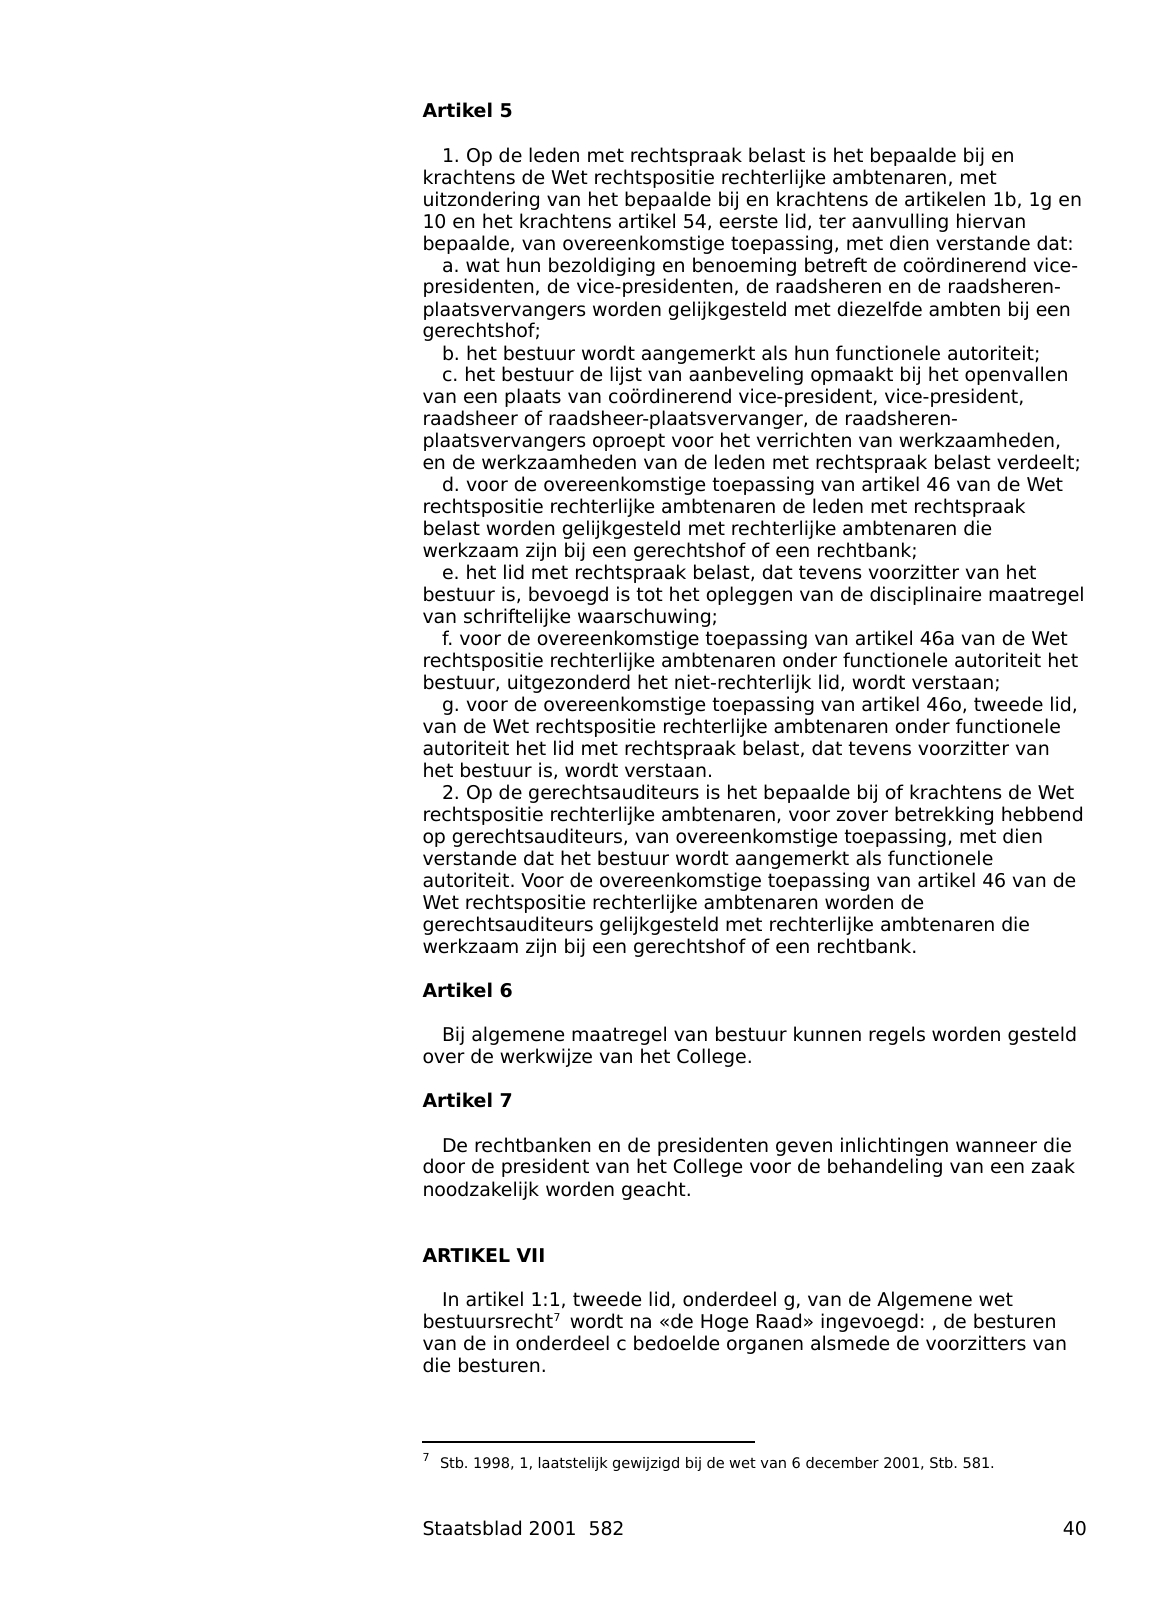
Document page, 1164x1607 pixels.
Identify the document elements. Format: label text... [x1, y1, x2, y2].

text 1. Op de leden met rechtspraak belast is het bepaalde bij en krachtens de Wet rechtspositie rechterlijke ambtenaren, met uitzondering van het bepaalde bij en krachtens de artikelen 1b, 1g en 10 en het krachtens artikel 54, eerste lid, ter aanvulling hiervan bepaalde, van overeenkomstige toepassing, met dien verstande dat: [422, 144, 1087, 254]
text d. voor de overeenkomstige toepassing van artikel 46 van de Wet rechtspositie rechterlijke ambtenaren de leden met rechtspraak belast worden gelijkgesteld met rechterlijke ambtenaren die werkzaam zijn bij een gerechtshof of een rechtbank; [422, 474, 1087, 562]
text e. het lid met rechtspraak belast, dat tevens voorzitter van het bestuur is, bevoegd is tot het opleggen van de disciplinaire maatregel van schriftelijke waarschuwing; [422, 562, 1087, 628]
text Stb. 1998, 1, laatstelijk gewijzigd bij de wet van 6 december 2001, Stb. 581. [422, 1451, 1087, 1473]
text g. voor de overeenkomstige toepassing van artikel 46o, tweede lid, van de Wet rechtspositie rechterlijke ambtenaren onder functionele autoriteit het lid met rechtspraak belast, dat tevens voorzitter van het bestuur is, wordt verstaan. [422, 694, 1087, 782]
text a. wat hun bezoldiging en benoeming betreft de coördinerend vice-presidenten, de vice-presidenten, de raadsheren en de raadsheren-plaatsvervangers worden gelijkgesteld met diezelfde ambten bij een gerechtshof; [422, 254, 1087, 342]
text f. voor de overeenkomstige toepassing van artikel 46a van de Wet rechtspositie rechterlijke ambtenaren onder functionele autoriteit het bestuur, uitgezonderd het niet-rechterlijk lid, wordt verstaan; [422, 628, 1087, 694]
text Bij algemene maatregel van bestuur kunnen regels worden gesteld over de werkwijze van het College. [422, 1024, 1087, 1068]
subtitle Artikel 7 [422, 1090, 1087, 1112]
text b. het bestuur wordt aangemerkt als hun functionele autoriteit; [422, 342, 1087, 364]
text c. het bestuur de lijst van aanbeveling opmaakt bij het openvallen van een plaats van coördinerend vice-president, vice-president, raadsheer of raadsheer-plaatsvervanger, de raadsheren-plaatsvervangers oproept voor het verrichten van werkzaamheden, en de werkzaamheden van de leden met rechtspraak belast verdeelt; [422, 364, 1087, 474]
subtitle ARTIKEL VII [422, 1245, 1087, 1267]
text In artikel 1:1, tweede lid, onderdeel g, van de Algemene wet bestuursrecht wordt na «de Hoge Raad» ingevoegd: , de besturen van de in onderdeel c bedoelde organen alsmede de voorzitters van die besturen. [422, 1289, 1087, 1377]
text De rechtbanken en de presidenten geven inlichtingen wanneer die door de president van het College voor de behandeling van een zaak noodzakelijk worden geacht. [422, 1134, 1087, 1200]
subtitle Artikel 5 [422, 100, 1087, 122]
text 2. Op de gerechtsauditeurs is het bepaalde bij of krachtens de Wet rechtspositie rechterlijke ambtenaren, voor zover betrekking hebbend op gerechtsauditeurs, van overeenkomstige toepassing, met dien verstande dat het bestuur wordt aangemerkt als functionele autoriteit. Voor de overeenkomstige toepassing van artikel 46 van de Wet rechtspositie rechterlijke ambtenaren worden de gerechtsauditeurs gelijkgesteld met rechterlijke ambtenaren die werkzaam zijn bij een gerechtshof of een rechtbank. [422, 782, 1087, 958]
subtitle Artikel 6 [422, 980, 1087, 1002]
